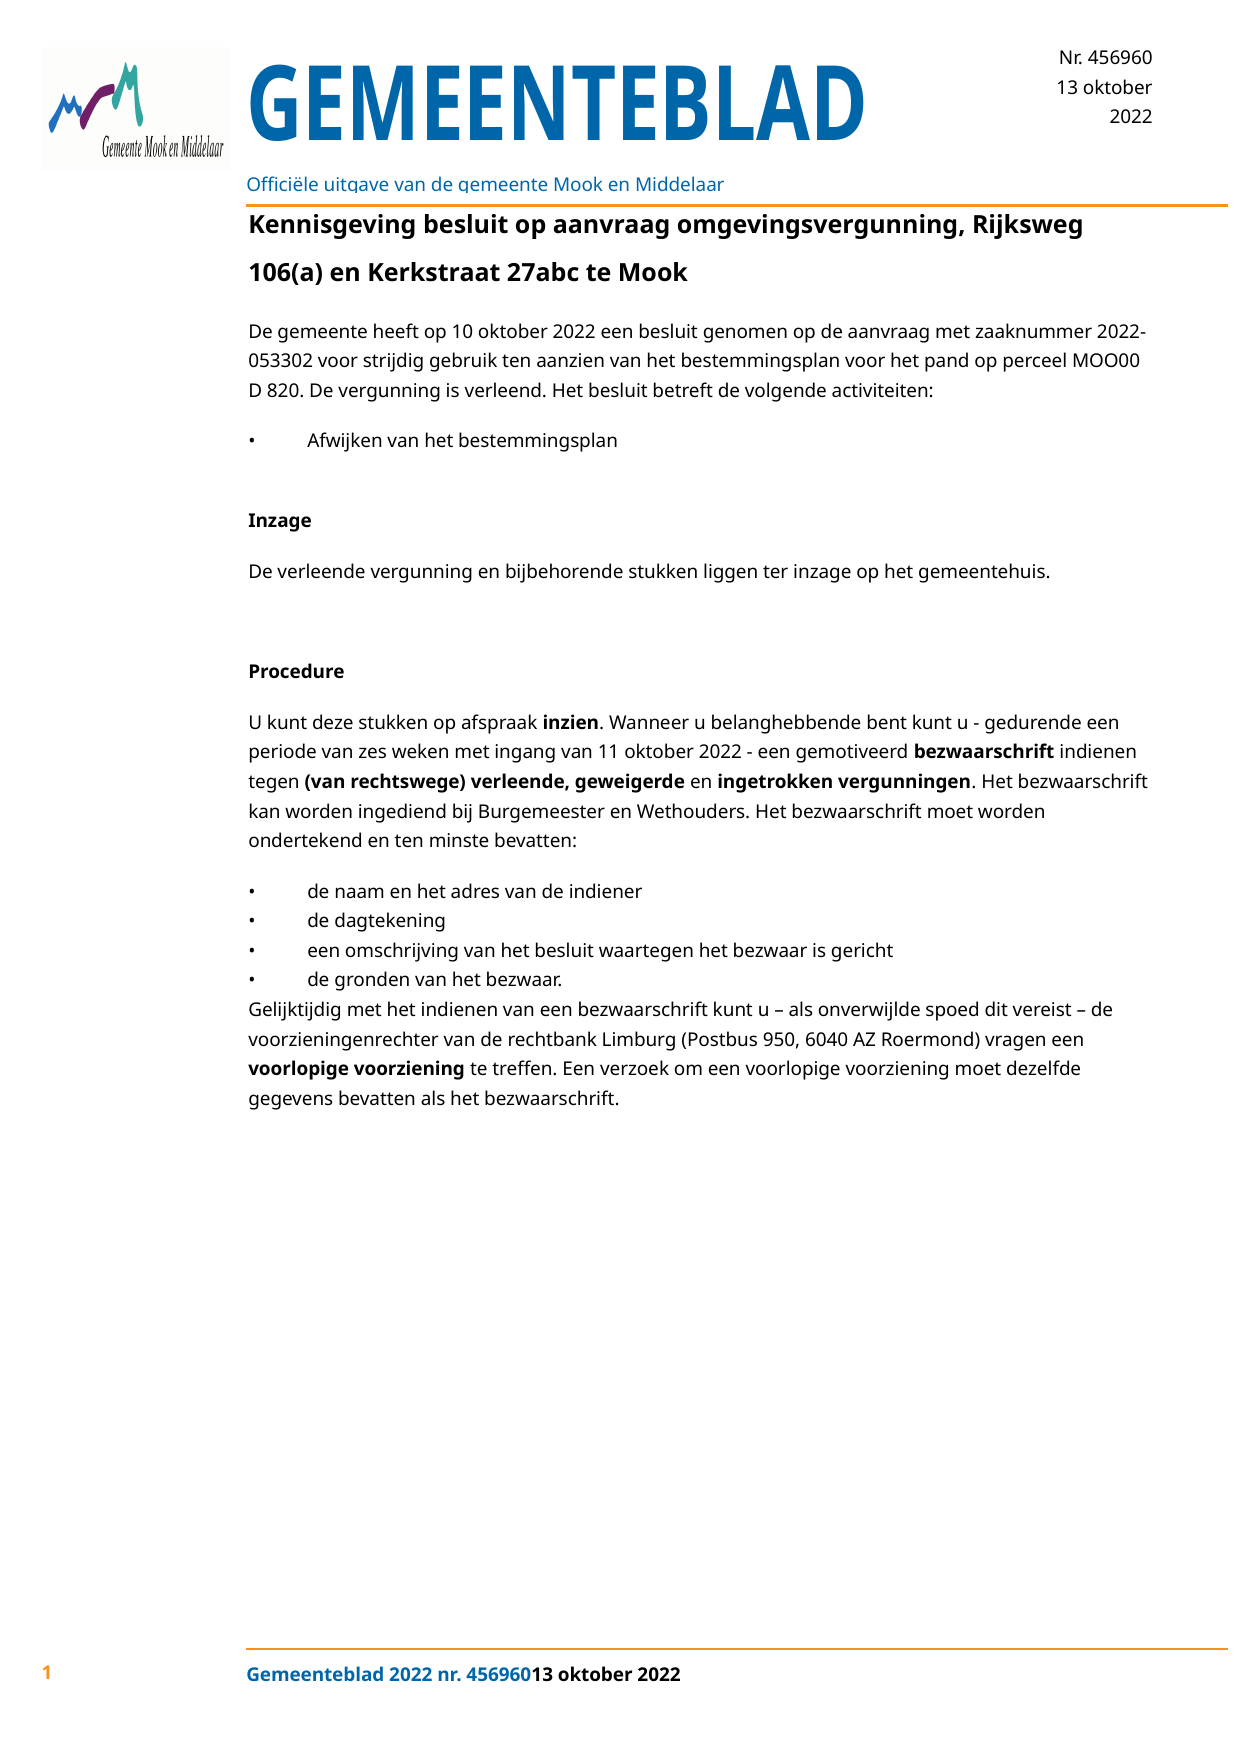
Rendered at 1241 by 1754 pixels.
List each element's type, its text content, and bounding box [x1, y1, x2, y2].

list een omschrijving van het besluit waartegen het bezwaar is gericht [248, 937, 1152, 963]
text Procedure [248, 659, 1152, 684]
text De verleende vergunning en bijbehorende stukken liggen ter inzage op het gemeentehuis. [248, 558, 1152, 584]
text De gemeente heeft op 10 oktober 2022 een besluit genomen op de aanvraag met zaaknummer 2022-053302 voor strijdig gebruik ten aanzien van het bestemmingsplan voor het pand op perceel MOO00 D 820. De vergunning is verleend. Het besluit betreft de volgende activiteiten: [248, 318, 1152, 403]
list de naam en het adres van de indiener [248, 878, 1152, 904]
list de dagtekening [248, 907, 1152, 933]
text U kunt deze stukken op afspraak inzien. Wanneer u belanghebbende bent kunt u - gedurende een periode van zes weken met ingang van 11 oktober 2022 - een gemotiveerd bezwaarschrift indienen tegen (van rechtswege) verleende, geweigerde en ingetrokken vergunningen. Het bezwaarschrift kan worden ingediend bij Burgemeester en Wethouders. Het bezwaarschrift moet worden ondertekend en ten minste bevatten: [248, 709, 1152, 853]
list Afwijken van het bestemmingsplan [248, 427, 1152, 453]
list de gronden van het bezwaar. [248, 967, 1152, 992]
text Inzage [248, 507, 1152, 533]
picture [41, 47, 231, 172]
text Gelijktijdig met het indienen van een bezwaarschrift kunt u – als onverwijlde spoed dit vereist – de voorzieningenrechter van de rechtbank Limburg (Postbus 950, 6040 AZ Roermond) vragen een voorlopige voorziening te treffen. Een verzoek om een voorlopige voorziening moet dezelfde gegevens bevatten als het bezwaarschrift. [248, 996, 1152, 1111]
text Kennisgeving besluit op aanvraag omgevingsvergunning, Rijksweg 106(a) en Kerkstraat 27abc te Mook [248, 207, 1152, 288]
